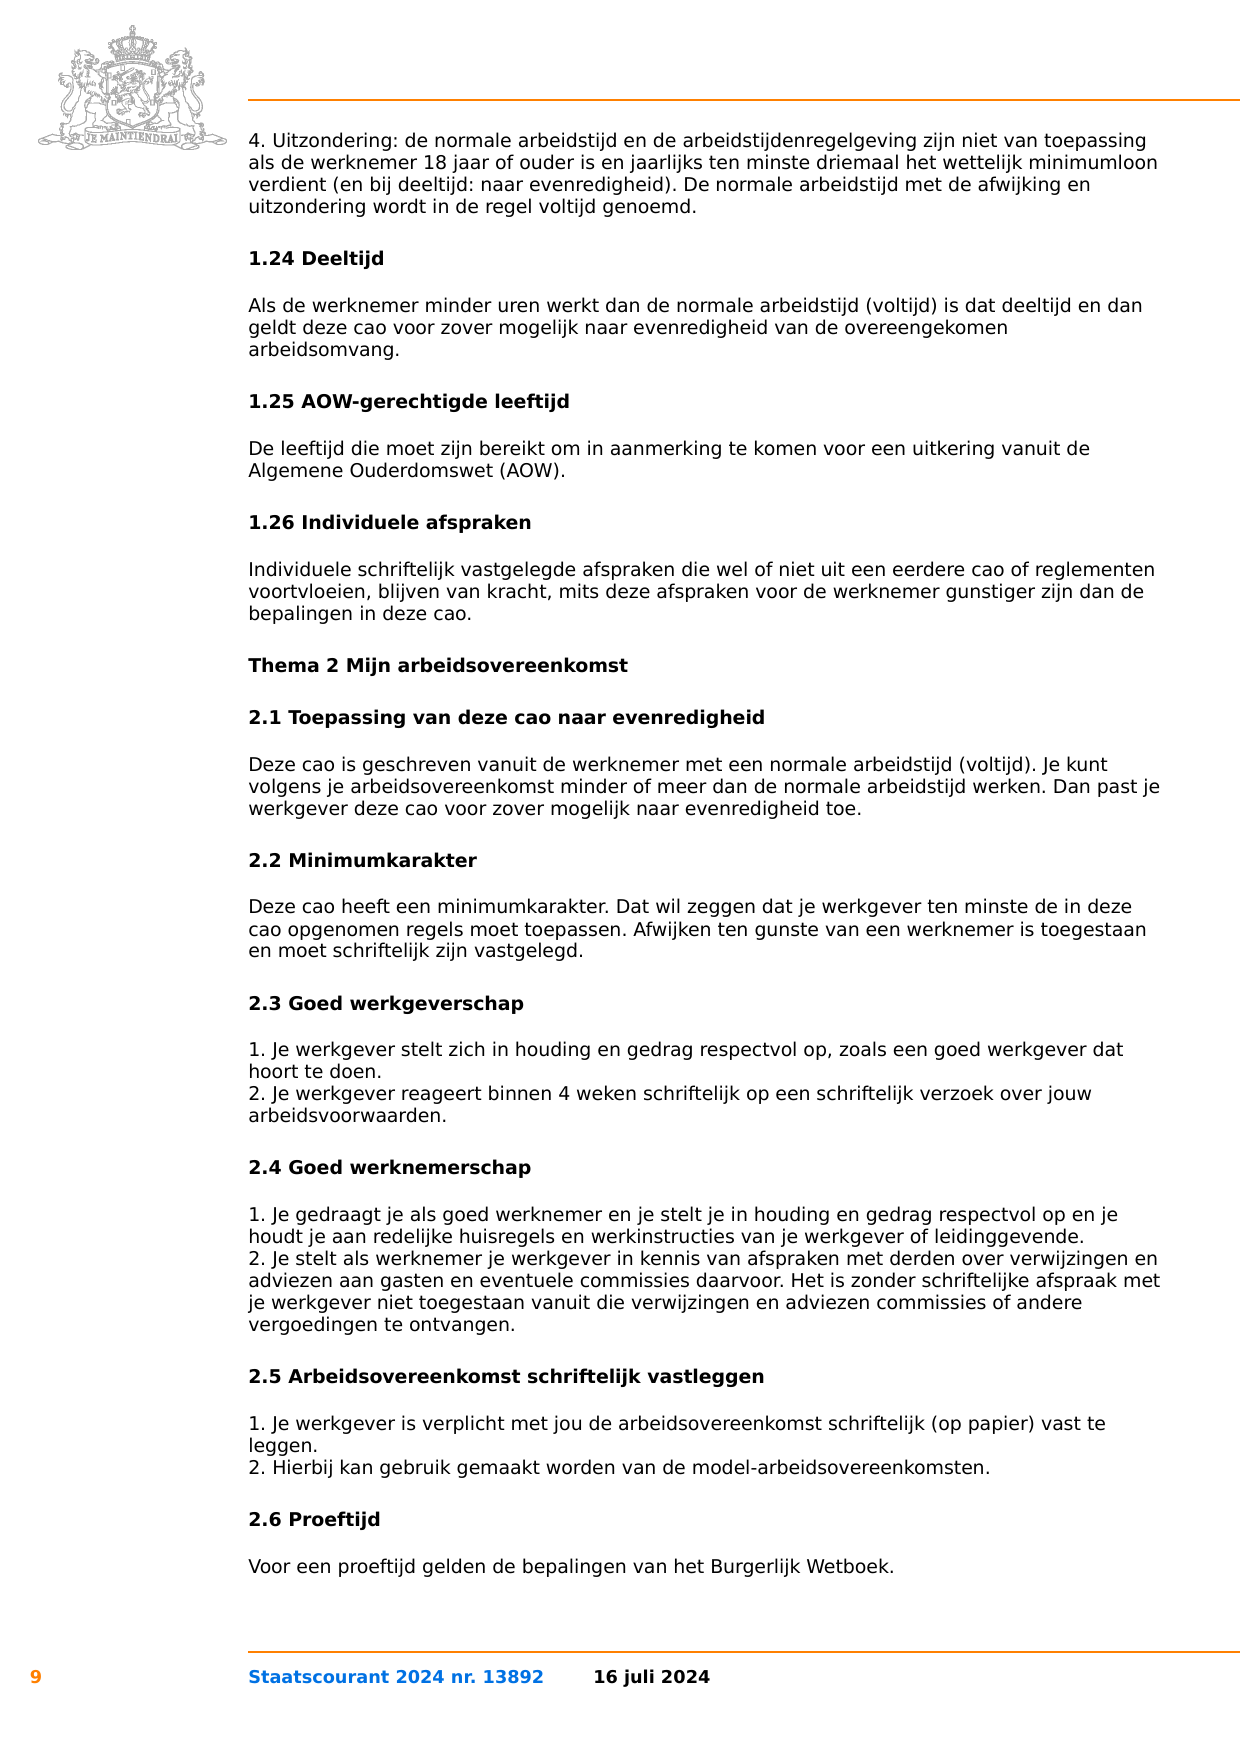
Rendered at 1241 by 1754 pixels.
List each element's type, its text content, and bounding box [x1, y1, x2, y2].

subtitle 2.2 Minimumkarakter [248, 849, 1163, 871]
text 1. Je gedraagt je als goed werknemer en je stelt je in houding en gedrag respectvol op en je houdt je aan redelijke huisregels en werkinstructies van je werkgever of leidinggevende. [248, 1204, 1163, 1248]
subtitle 2.3 Goed werkgeverschap [248, 992, 1163, 1014]
subtitle 1.24 Deeltijd [248, 248, 1163, 270]
subtitle 2.5 Arbeidsovereenkomst schriftelijk vastleggen [248, 1366, 1163, 1388]
subtitle 2.4 Goed werknemerschap [248, 1157, 1163, 1179]
subtitle 1.26 Individuele afspraken [248, 512, 1163, 534]
text Voor een proeftijd gelden de bepalingen van het Burgerlijk Wetboek. [248, 1556, 1163, 1578]
text 1. Je werkgever stelt zich in houding en gedrag respectvol op, zoals een goed werkgever dat hoort te doen. [248, 1039, 1163, 1083]
subtitle 2.6 Proeftijd [248, 1509, 1163, 1531]
subtitle 1.25 AOW-gerechtigde leeftijd [248, 391, 1163, 413]
text Als de werknemer minder uren werkt dan de normale arbeidstijd (voltijd) is dat deeltijd en dan geldt deze cao voor zover mogelijk naar evenredigheid van de overeengekomen arbeidsomvang. [248, 295, 1163, 361]
text Deze cao is geschreven vanuit de werknemer met een normale arbeidstijd (voltijd). Je kunt volgens je arbeidsovereenkomst minder of meer dan de normale arbeidstijd werken. Dan past je werkgever deze cao voor zover mogelijk naar evenredigheid toe. [248, 753, 1163, 819]
text De leeftijd die moet zijn bereikt om in aanmerking te komen voor een uitkering vanuit de Algemene Ouderdomswet (AOW). [248, 438, 1163, 482]
text Deze cao heeft een minimumkarakter. Dat wil zeggen dat je werkgever ten minste de in deze cao opgenomen regels moet toepassen. Afwijken ten gunste van een werknemer is toegestaan en moet schriftelijk zijn vastgelegd. [248, 896, 1163, 962]
text 1. Je werkgever is verplicht met jou de arbeidsovereenkomst schriftelijk (op papier) vast te leggen. [248, 1413, 1163, 1457]
text 2. Hierbij kan gebruik gemaakt worden van de model-arbeidsovereenkomsten. [248, 1457, 1163, 1479]
picture [38, 25, 227, 150]
text 2. Je stelt als werknemer je werkgever in kennis van afspraken met derden over verwijzingen en adviezen aan gasten en eventuele commissies daarvoor. Het is zonder schriftelijke afspraak met je werkgever niet toegestaan vanuit die verwijzingen en adviezen commissies of andere vergoedingen te ontvangen. [248, 1248, 1163, 1336]
text 4. Uitzondering: de normale arbeidstijd en de arbeidstijdenregelgeving zijn niet van toepassing als de werknemer 18 jaar of ouder is en jaarlijks ten minste driemaal het wettelijk minimumloon verdient (en bij deeltijd: naar evenredigheid). De normale arbeidstijd met de afwijking en uitzondering wordt in de regel voltijd genoemd. [248, 130, 1163, 218]
text 2. Je werkgever reageert binnen 4 weken schriftelijk op een schriftelijk verzoek over jouw arbeidsvoorwaarden. [248, 1083, 1163, 1127]
subtitle Thema 2 Mijn arbeidsovereenkomst [248, 654, 1163, 677]
subtitle 2.1 Toepassing van deze cao naar evenredigheid [248, 707, 1163, 728]
text Individuele schriftelijk vastgelegde afspraken die wel of niet uit een eerdere cao of reglementen voortvloeien, blijven van kracht, mits deze afspraken voor de werknemer gunstiger zijn dan de bepalingen in deze cao. [248, 559, 1163, 624]
